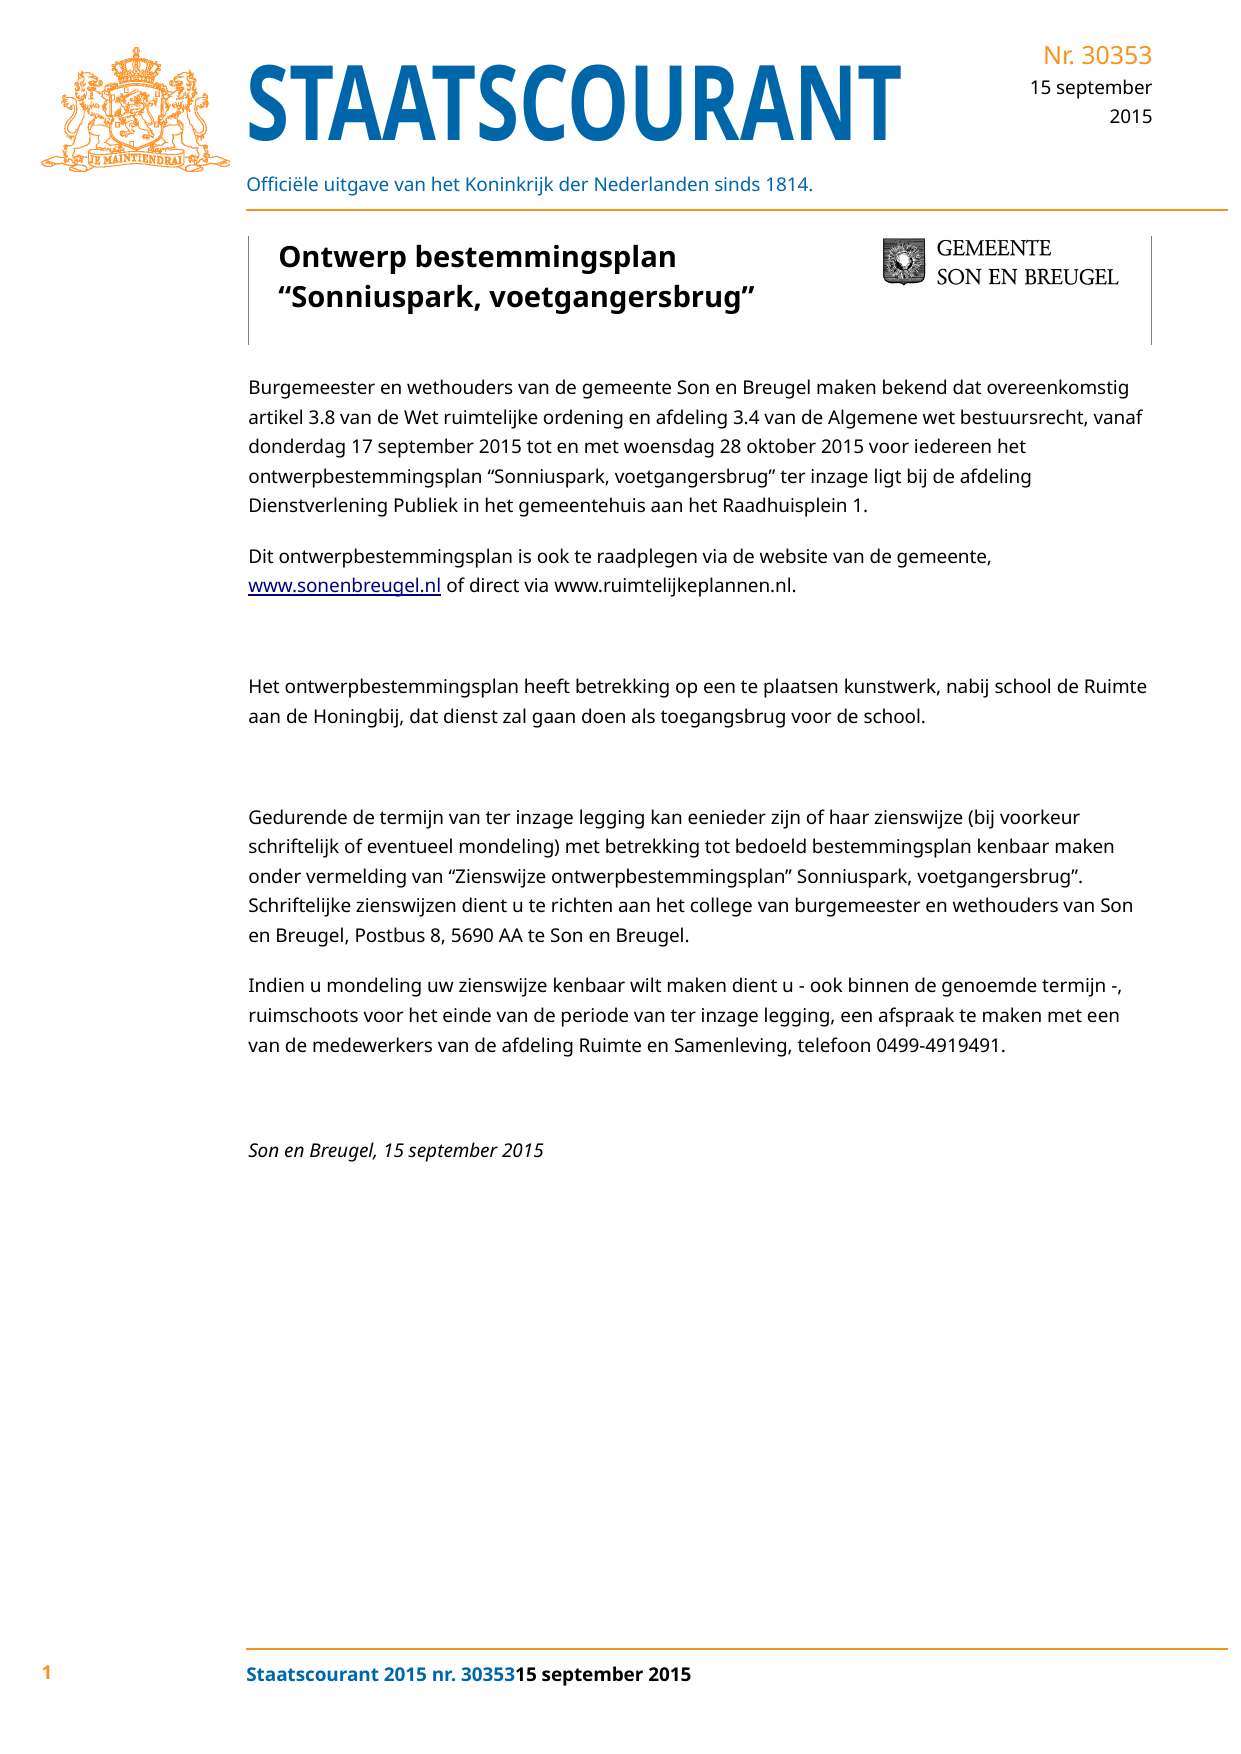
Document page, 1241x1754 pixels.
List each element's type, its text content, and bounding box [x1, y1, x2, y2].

text Het ontwerpbestemmingsplan heeft betrekking op een te plaatsen kunstwerk, nabij school de Ruimte aan de Honingbij, dat dienst zal gaan doen als toegangsbrug voor de school. [248, 673, 1152, 729]
table_header Ontwerp bestemmingsplan “Sonniuspark, voetgangersbrug” [249, 236, 850, 345]
picture [882, 236, 1119, 286]
table_header [850, 236, 1151, 345]
text Indien u mondeling uw zienswijze kenbaar wilt maken dient u - ook binnen de genoemde termijn -, ruimschoots voor het einde van de periode van ter inzage legging, een afspraak te maken met een van de medewerkers van de afdeling Ruimte en Samenleving, telefoon 0499-4919491. [248, 973, 1152, 1057]
text Dit ontwerpbestemmingsplan is ook te raadplegen via de website van de gemeente, www.sonenbreugel.nl of direct via www.ruimtelijkeplannen.nl. [248, 543, 1152, 598]
text Son en Breugel, 15 september 2015 [248, 1137, 1152, 1163]
picture [41, 47, 231, 172]
text Burgemeester en wethouders van de gemeente Son en Breugel maken bekend dat overeenkomstig artikel 3.8 van de Wet ruimtelijke ordening en afdeling 3.4 van de Algemene wet bestuursrecht, vanaf donderdag 17 september 2015 tot en met woensdag 28 oktober 2015 voor iedereen het ontwerpbestemmingsplan “Sonniuspark, voetgangersbrug” ter inzage ligt bij de afdeling Dienstverlening Publiek in het gemeentehuis aan het Raadhuisplein 1. [248, 374, 1152, 518]
text Gedurende de termijn van ter inzage legging kan eenieder zijn of haar zienswijze (bij voorkeur schriftelijk of eventueel mondeling) met betrekking tot bedoeld bestemmingsplan kenbaar maken onder vermelding van “Zienswijze ontwerpbestemmingsplan” Sonniuspark, voetgangersbrug”. Schriftelijke zienswijzen dient u te richten aan het college van burgemeester en wethouders van Son en Breugel, Postbus 8, 5690 AA te Son en Breugel. [248, 804, 1152, 948]
